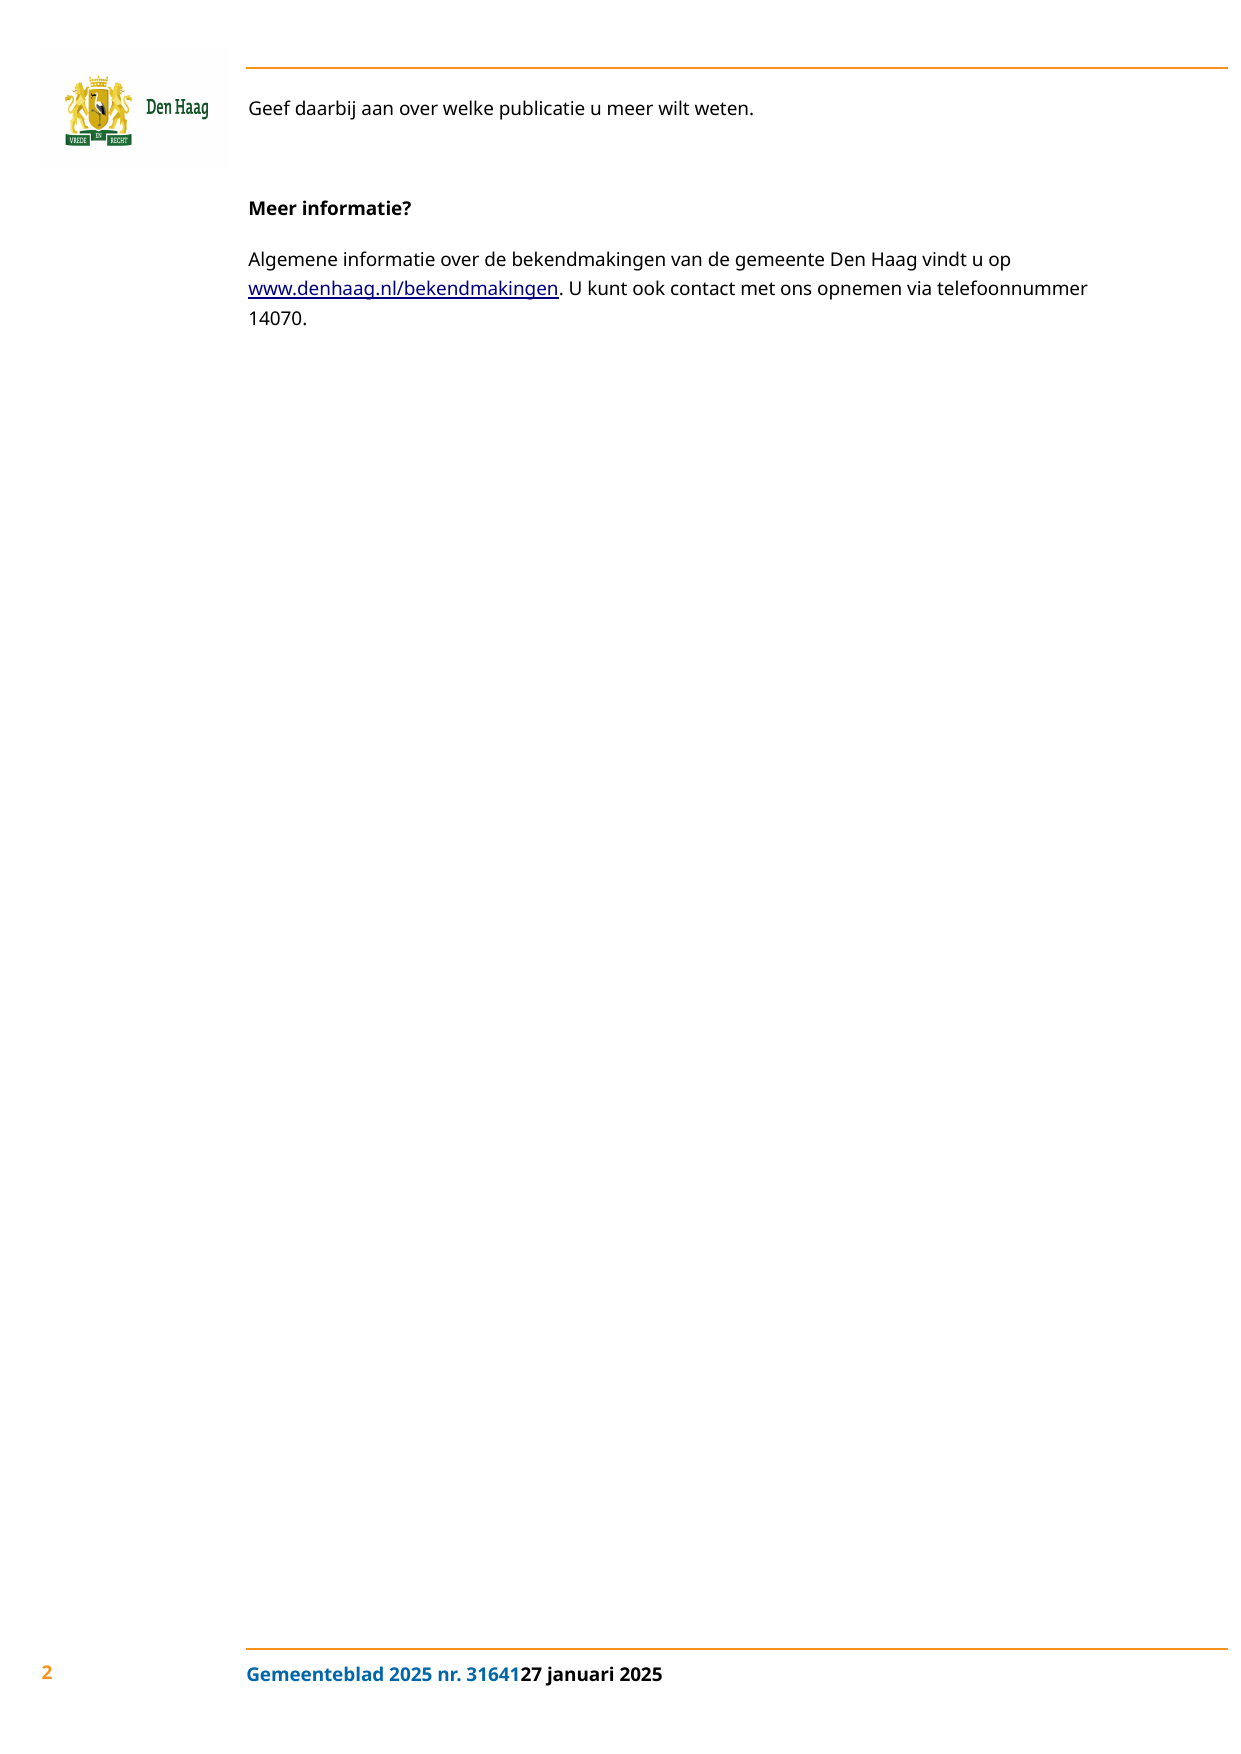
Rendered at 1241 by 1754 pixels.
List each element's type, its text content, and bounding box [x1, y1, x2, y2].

picture [41, 47, 231, 172]
text Geef daarbij aan over welke publicatie u meer wilt weten. [248, 95, 1152, 121]
text Algemene informatie over de bekendmakingen van de gemeente Den Haag vindt u op www.denhaag.nl/bekendmakingen. U kunt ook contact met ons opnemen via telefoonnummer 14070. [248, 246, 1152, 331]
text Meer informatie? [248, 196, 1152, 221]
